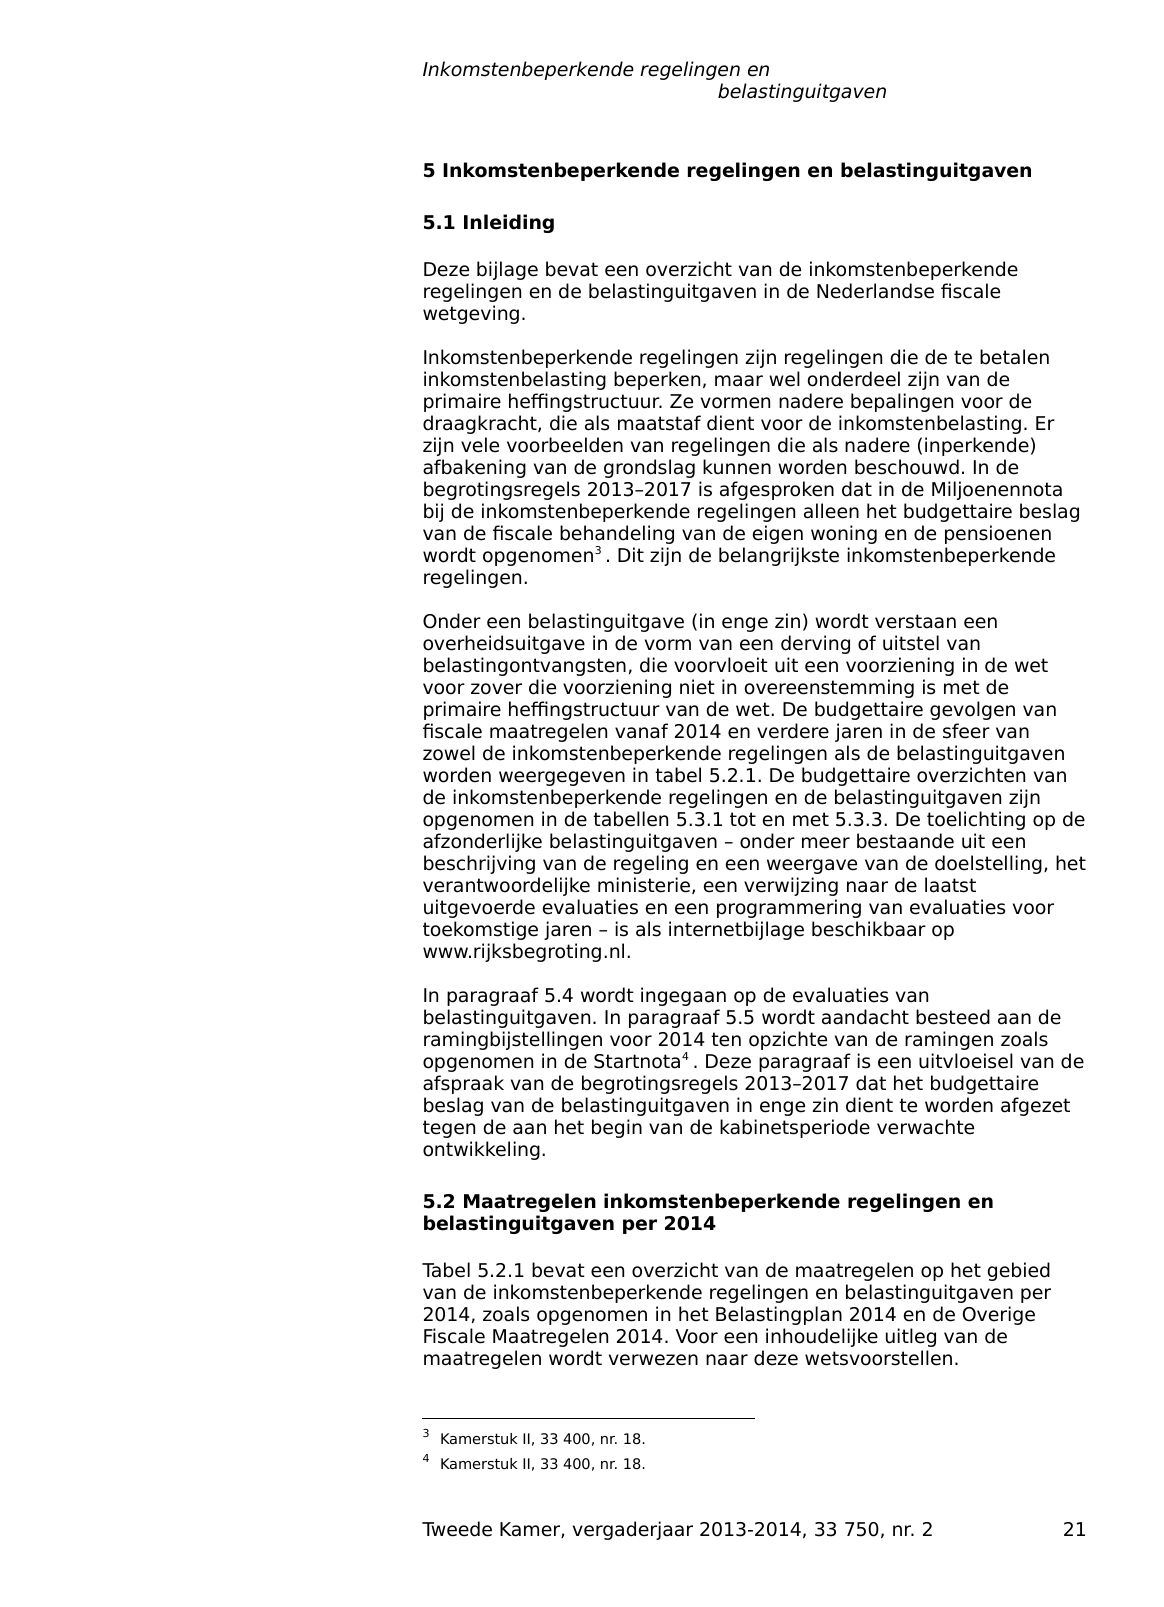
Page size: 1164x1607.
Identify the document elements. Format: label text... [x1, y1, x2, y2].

text Kamerstuk II, 33 400, nr. 18. [422, 1427, 1087, 1449]
text In paragraaf 5.4 wordt ingegaan op de evaluaties van belastinguitgaven. In paragraaf 5.5 wordt aandacht besteed aan de ramingbijstellingen voor 2014 ten opzichte van de ramingen zoals opgenomen in de Startnota. Deze paragraaf is een uitvloeisel van de afspraak van de begrotingsregels 2013–2017 dat het budgettaire beslag van de belastinguitgaven in enge zin dient te worden afgezet tegen de aan het begin van de kabinetsperiode verwachte ontwikkeling. [422, 985, 1087, 1161]
subtitle 5.1 Inleiding [422, 212, 1087, 234]
subtitle 5.2 Maatregelen inkomstenbeperkende regelingen en belastinguitgaven per 2014 [422, 1191, 1087, 1234]
text Deze bijlage bevat een overzicht van de inkomstenbeperkende regelingen en de belastinguitgaven in de Nederlandse fiscale wetgeving. [422, 259, 1087, 325]
text Tabel 5.2.1 bevat een overzicht van de maatregelen op het gebied van de inkomstenbeperkende regelingen en belastinguitgaven per 2014, zoals opgenomen in het Belastingplan 2014 en de Overige Fiscale Maatregelen 2014. Voor een inhoudelijke uitleg van de maatregelen wordt verwezen naar deze wetsvoorstellen. [422, 1259, 1087, 1369]
text Kamerstuk II, 33 400, nr. 18. [422, 1452, 1087, 1474]
subtitle 5 Inkomstenbeperkende regelingen en belastinguitgaven [422, 160, 1087, 182]
text Inkomstenbeperkende regelingen zijn regelingen die de te betalen inkomstenbelasting beperken, maar wel onderdeel zijn van de primaire heffingstructuur. Ze vormen nadere bepalingen voor de draagkracht, die als maatstaf dient voor de inkomstenbelasting. Er zijn vele voorbeelden van regelingen die als nadere (inperkende) afbakening van de grondslag kunnen worden beschouwd. In de begrotingsregels 2013–2017 is afgesproken dat in de Miljoenennota bij de inkomstenbeperkende regelingen alleen het budgettaire beslag van de fiscale behandeling van de eigen woning en de pensioenen wordt opgenomen. Dit zijn de belangrijkste inkomstenbeperkende regelingen. [422, 347, 1087, 589]
text Onder een belastinguitgave (in enge zin) wordt verstaan een overheidsuitgave in de vorm van een derving of uitstel van belastingontvangsten, die voorvloeit uit een voorziening in de wet voor zover die voorziening niet in overeenstemming is met de primaire heffingstructuur van de wet. De budgettaire gevolgen van fiscale maatregelen vanaf 2014 en verdere jaren in de sfeer van zowel de inkomstenbeperkende regelingen als de belastinguitgaven worden weergegeven in tabel 5.2.1. De budgettaire overzichten van de inkomstenbeperkende regelingen en de belastinguitgaven zijn opgenomen in de tabellen 5.3.1 tot en met 5.3.3. De toelichting op de afzonderlijke belastinguitgaven – onder meer bestaande uit een beschrijving van de regeling en een weergave van de doelstelling, het verantwoordelijke ministerie, een verwijzing naar de laatst uitgevoerde evaluaties en een programmering van evaluaties voor toekomstige jaren – is als internetbijlage beschikbaar op www.rijksbegroting.nl. [422, 611, 1087, 963]
